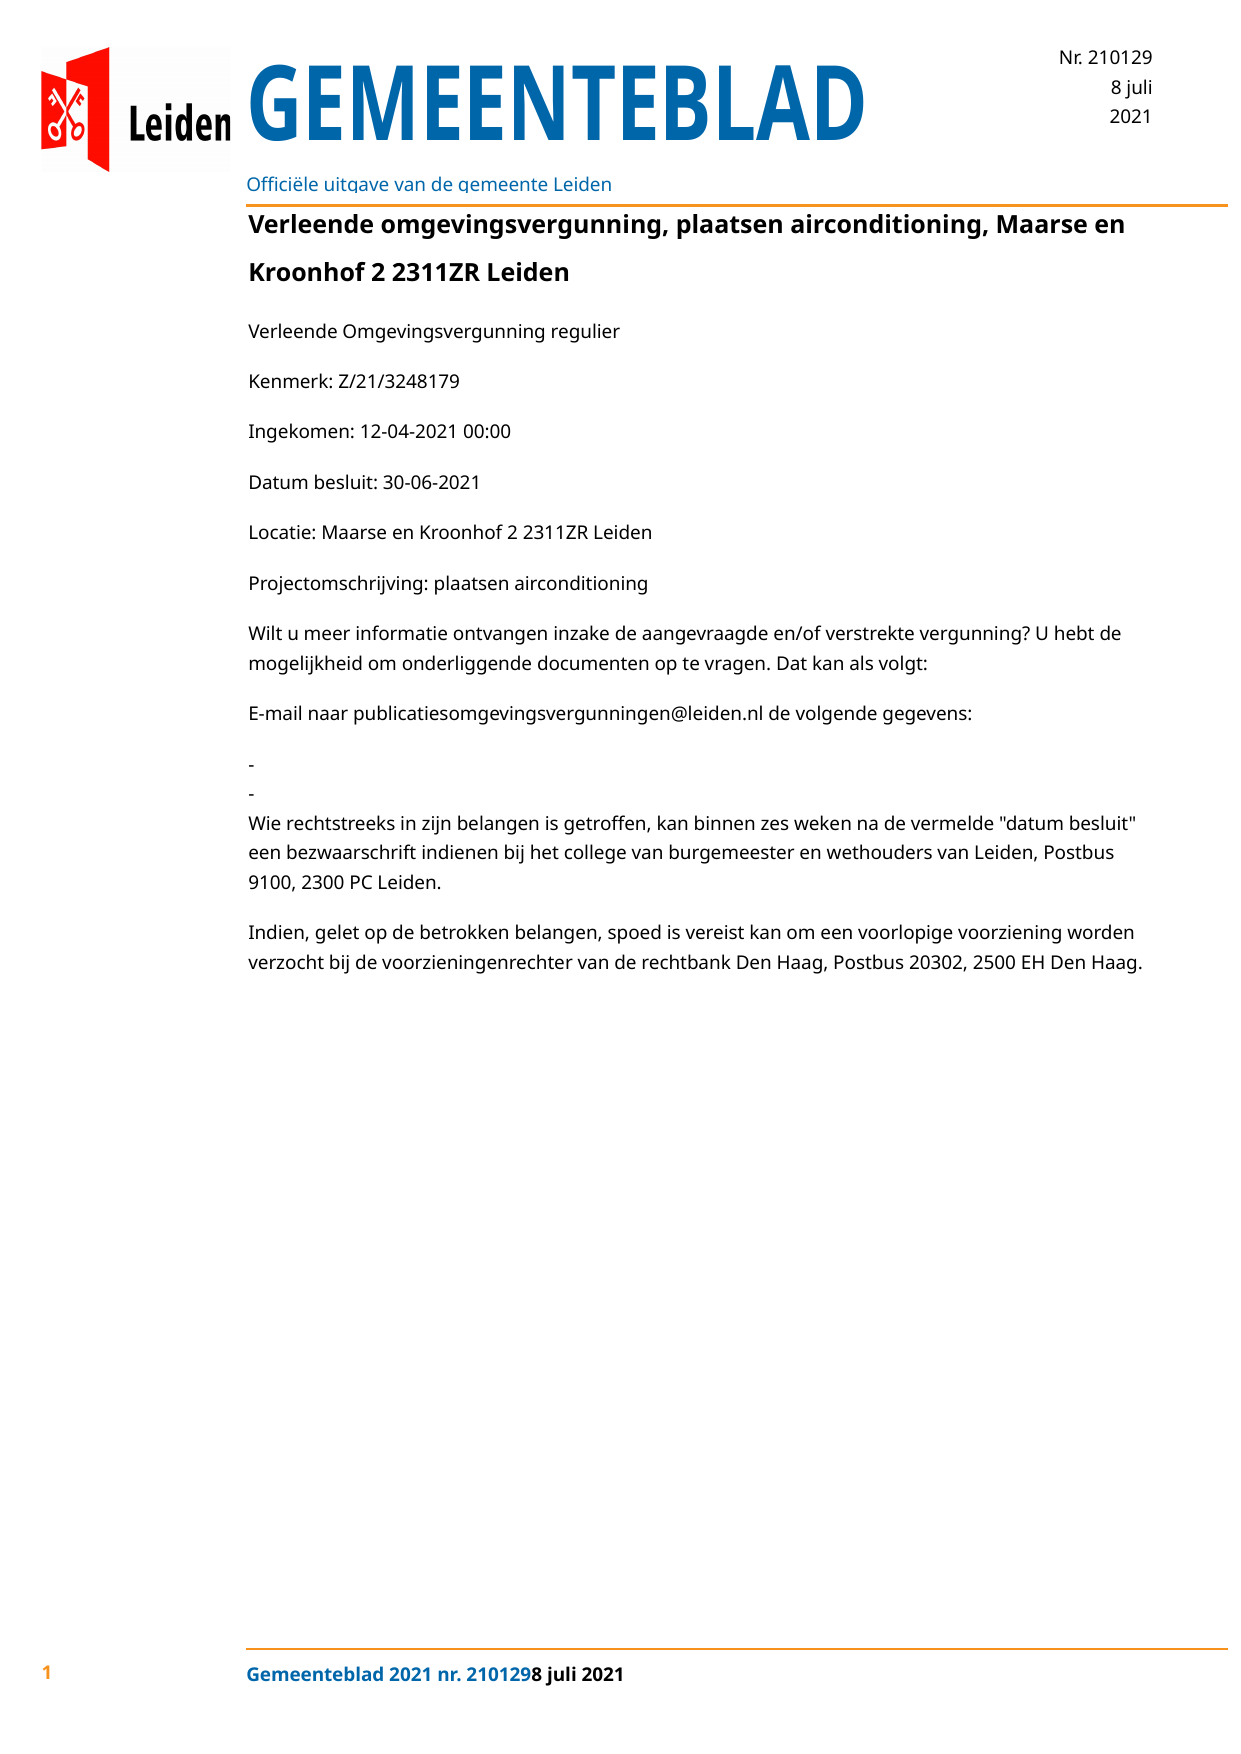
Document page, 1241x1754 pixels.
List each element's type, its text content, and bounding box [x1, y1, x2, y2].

text Ingekomen: 12-04-2021 00:00 [248, 419, 1152, 444]
text Locatie: Maarse en Kroonhof 2 2311ZR Leiden [248, 519, 1152, 545]
text Projectomschrijving: plaatsen airconditioning [248, 570, 1152, 596]
text Datum besluit: 30-06-2021 [248, 469, 1152, 495]
text Wie rechtstreeks in zijn belangen is getroffen, kan binnen zes weken na de vermelde "datum besluit" een bezwaarschrift indienen bij het college van burgemeester en wethouders van Leiden, Postbus 9100, 2300 PC Leiden. [248, 810, 1152, 895]
text E-mail naar publicatiesomgevingsvergunningen@leiden.nl de volgende gegevens: [248, 700, 1152, 726]
text Verleende Omgevingsvergunning regulier [248, 318, 1152, 344]
text Wilt u meer informatie ontvangen inzake de aangevraagde en/of verstrekte vergunning? U hebt de mogelijkheid om onderliggende documenten op te vragen. Dat kan als volgt: [248, 620, 1152, 676]
text Verleende omgevingsvergunning, plaatsen airconditioning, Maarse en Kroonhof 2 2311ZR Leiden [248, 207, 1152, 288]
text Kenmerk: Z/21/3248179 [248, 368, 1152, 394]
picture [41, 47, 231, 172]
text Indien, gelet op de betrokken belangen, spoed is vereist kan om een voorlopige voorziening worden verzocht bij de voorzieningenrechter van de rechtbank Den Haag, Postbus 20302, 2500 EH Den Haag. [248, 919, 1152, 975]
